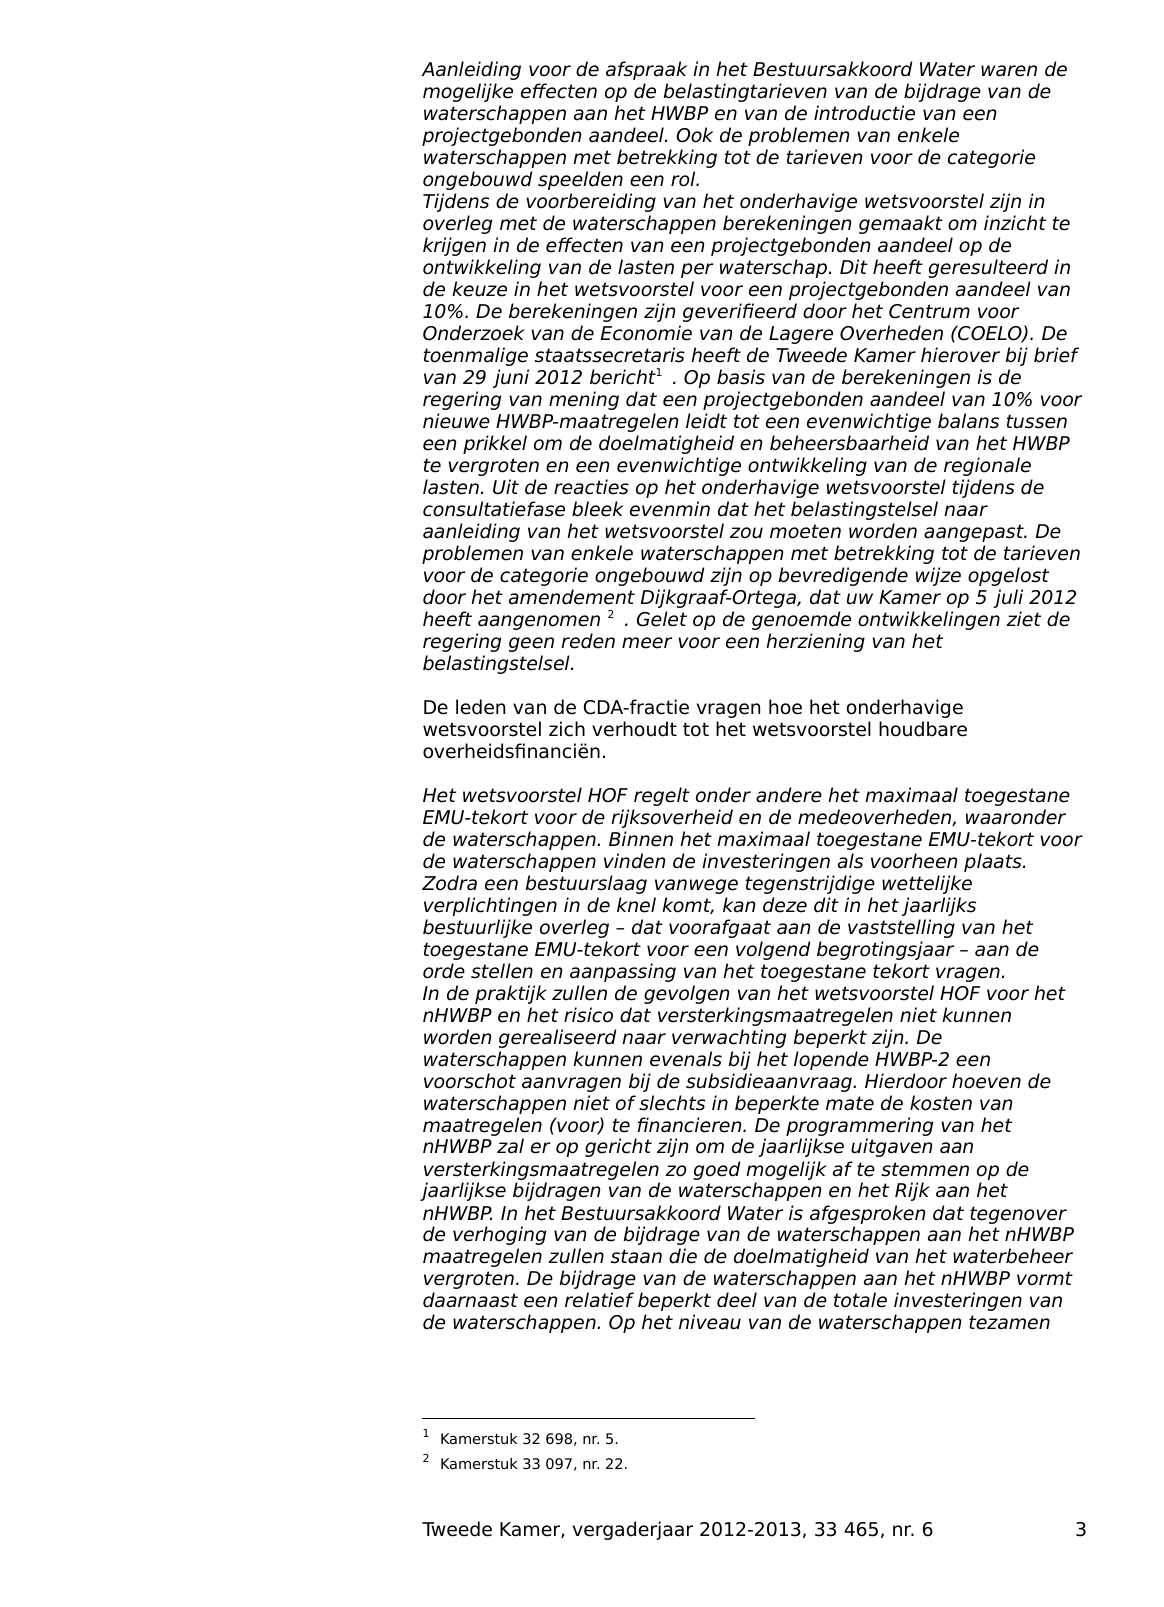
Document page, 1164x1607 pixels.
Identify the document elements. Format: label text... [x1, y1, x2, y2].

text Het wetsvoorstel HOF regelt onder andere het maximaal toegestane EMU-tekort voor de rijksoverheid en de medeoverheden, waaronder de waterschappen. Binnen het maximaal toegestane EMU-tekort voor de waterschappen vinden de investeringen als voorheen plaats. Zodra een bestuurslaag vanwege tegenstrijdige wettelijke verplichtingen in de knel komt, kan deze dit in het jaarlijks bestuurlijke overleg – dat voorafgaat aan de vaststelling van het toegestane EMU-tekort voor een volgend begrotingsjaar – aan de orde stellen en aanpassing van het toegestane tekort vragen. [422, 785, 1087, 983]
text Kamerstuk 32 698, nr. 5. [422, 1427, 1087, 1449]
text Tijdens de voorbereiding van het onderhavige wetsvoorstel zijn in overleg met de waterschappen berekeningen gemaakt om inzicht te krijgen in de effecten van een projectgebonden aandeel op de ontwikkeling van de lasten per waterschap. Dit heeft geresulteerd in de keuze in het wetsvoorstel voor een projectgebonden aandeel van 10%. De berekeningen zijn geverifieerd door het Centrum voor Onderzoek van de Economie van de Lagere Overheden (COELO). De toenmalige staatssecretaris heeft de Tweede Kamer hierover bij brief van 29 juni 2012 bericht . Op basis van de berekeningen is de regering van mening dat een projectgebonden aandeel van 10% voor nieuwe HWBP-maatregelen leidt tot een evenwichtige balans tussen een prikkel om de doelmatigheid en beheersbaarheid van het HWBP te vergroten en een evenwichtige ontwikkeling van de regionale lasten. Uit de reacties op het onderhavige wetsvoorstel tijdens de consultatiefase bleek evenmin dat het belastingstelsel naar aanleiding van het wetsvoorstel zou moeten worden aangepast. De problemen van enkele waterschappen met betrekking tot de tarieven voor de categorie ongebouwd zijn op bevredigende wijze opgelost door het amendement Dijkgraaf-Ortega, dat uw Kamer op 5 juli 2012 heeft aangenomen . Gelet op de genoemde ontwikkelingen ziet de regering geen reden meer voor een herziening van het belastingstelsel. [422, 191, 1087, 674]
text De leden van de CDA-fractie vragen hoe het onderhavige wetsvoorstel zich verhoudt tot het wetsvoorstel houdbare overheidsfinanciën. [422, 697, 1087, 763]
text Kamerstuk 33 097, nr. 22. [422, 1452, 1087, 1474]
text Aanleiding voor de afspraak in het Bestuursakkoord Water waren de mogelijke effecten op de belastingtarieven van de bijdrage van de waterschappen aan het HWBP en van de introductie van een projectgebonden aandeel. Ook de problemen van enkele waterschappen met betrekking tot de tarieven voor de categorie ongebouwd speelden een rol. [422, 59, 1087, 191]
text In de praktijk zullen de gevolgen van het wetsvoorstel HOF voor het nHWBP en het risico dat versterkingsmaatregelen niet kunnen worden gerealiseerd naar verwachting beperkt zijn. De waterschappen kunnen evenals bij het lopende HWBP-2 een voorschot aanvragen bij de subsidieaanvraag. Hierdoor hoeven de waterschappen niet of slechts in beperkte mate de kosten van maatregelen (voor) te financieren. De programmering van het nHWBP zal er op gericht zijn om de jaarlijkse uitgaven aan versterkingsmaatregelen zo goed mogelijk af te stemmen op de jaarlijkse bijdragen van de waterschappen en het Rijk aan het nHWBP. In het Bestuursakkoord Water is afgesproken dat tegenover de verhoging van de bijdrage van de waterschappen aan het nHWBP maatregelen zullen staan die de doelmatigheid van het waterbeheer vergroten. De bijdrage van de waterschappen aan het nHWBP vormt daarnaast een relatief beperkt deel van de totale investeringen van de waterschappen. Op het niveau van de waterschappen tezamen [422, 983, 1087, 1334]
